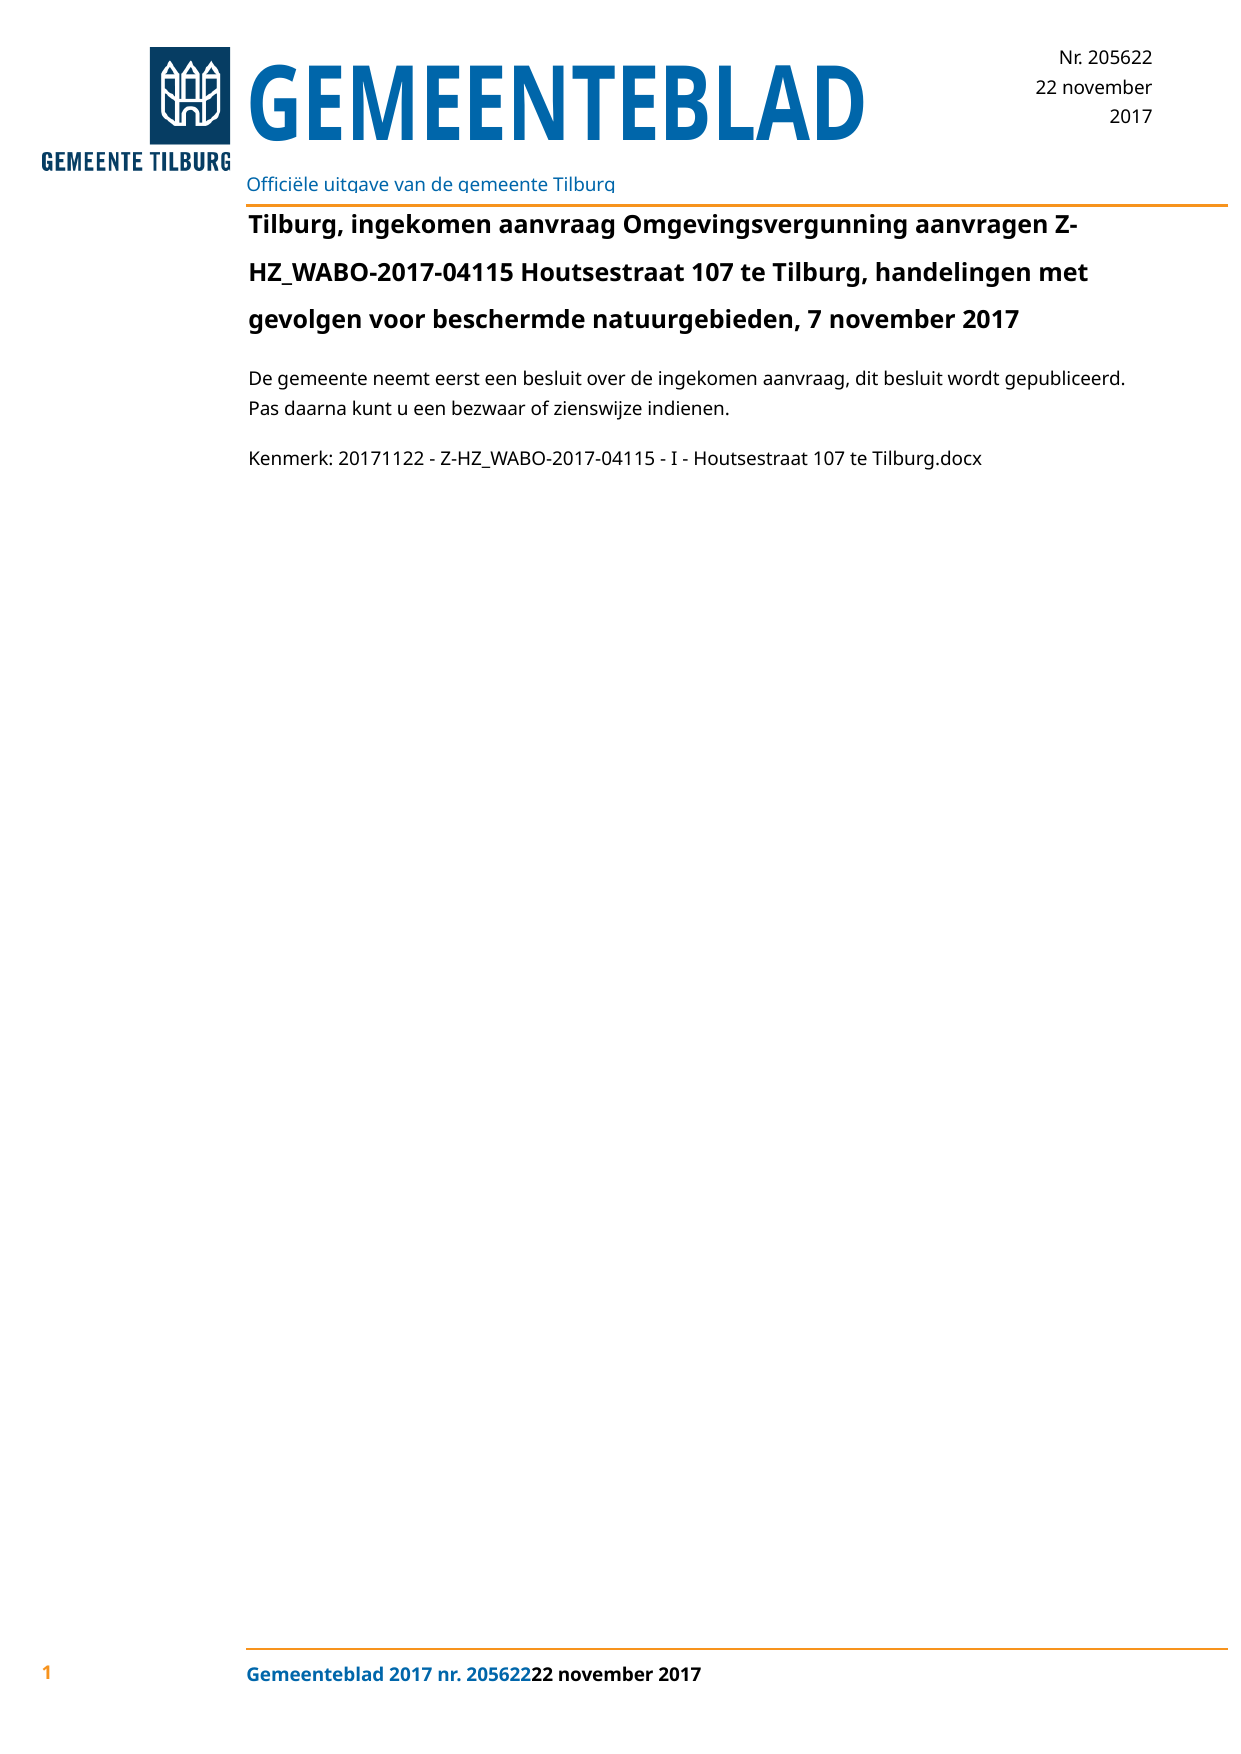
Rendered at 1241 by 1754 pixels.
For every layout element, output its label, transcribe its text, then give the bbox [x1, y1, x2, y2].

text De gemeente neemt eerst een besluit over de ingekomen aanvraag, dit besluit wordt gepubliceerd. Pas daarna kunt u een bezwaar of zienswijze indienen. [248, 366, 1152, 421]
picture [41, 47, 231, 172]
text Tilburg, ingekomen aanvraag Omgevingsvergunning aanvragen Z-HZ_WABO-2017-04115 Houtsestraat 107 te Tilburg, handelingen met gevolgen voor beschermde natuurgebieden, 7 november 2017 [248, 207, 1152, 336]
text Kenmerk: 20171122 - Z-HZ_WABO-2017-04115 - I - Houtsestraat 107 te Tilburg.docx [248, 446, 1152, 471]
